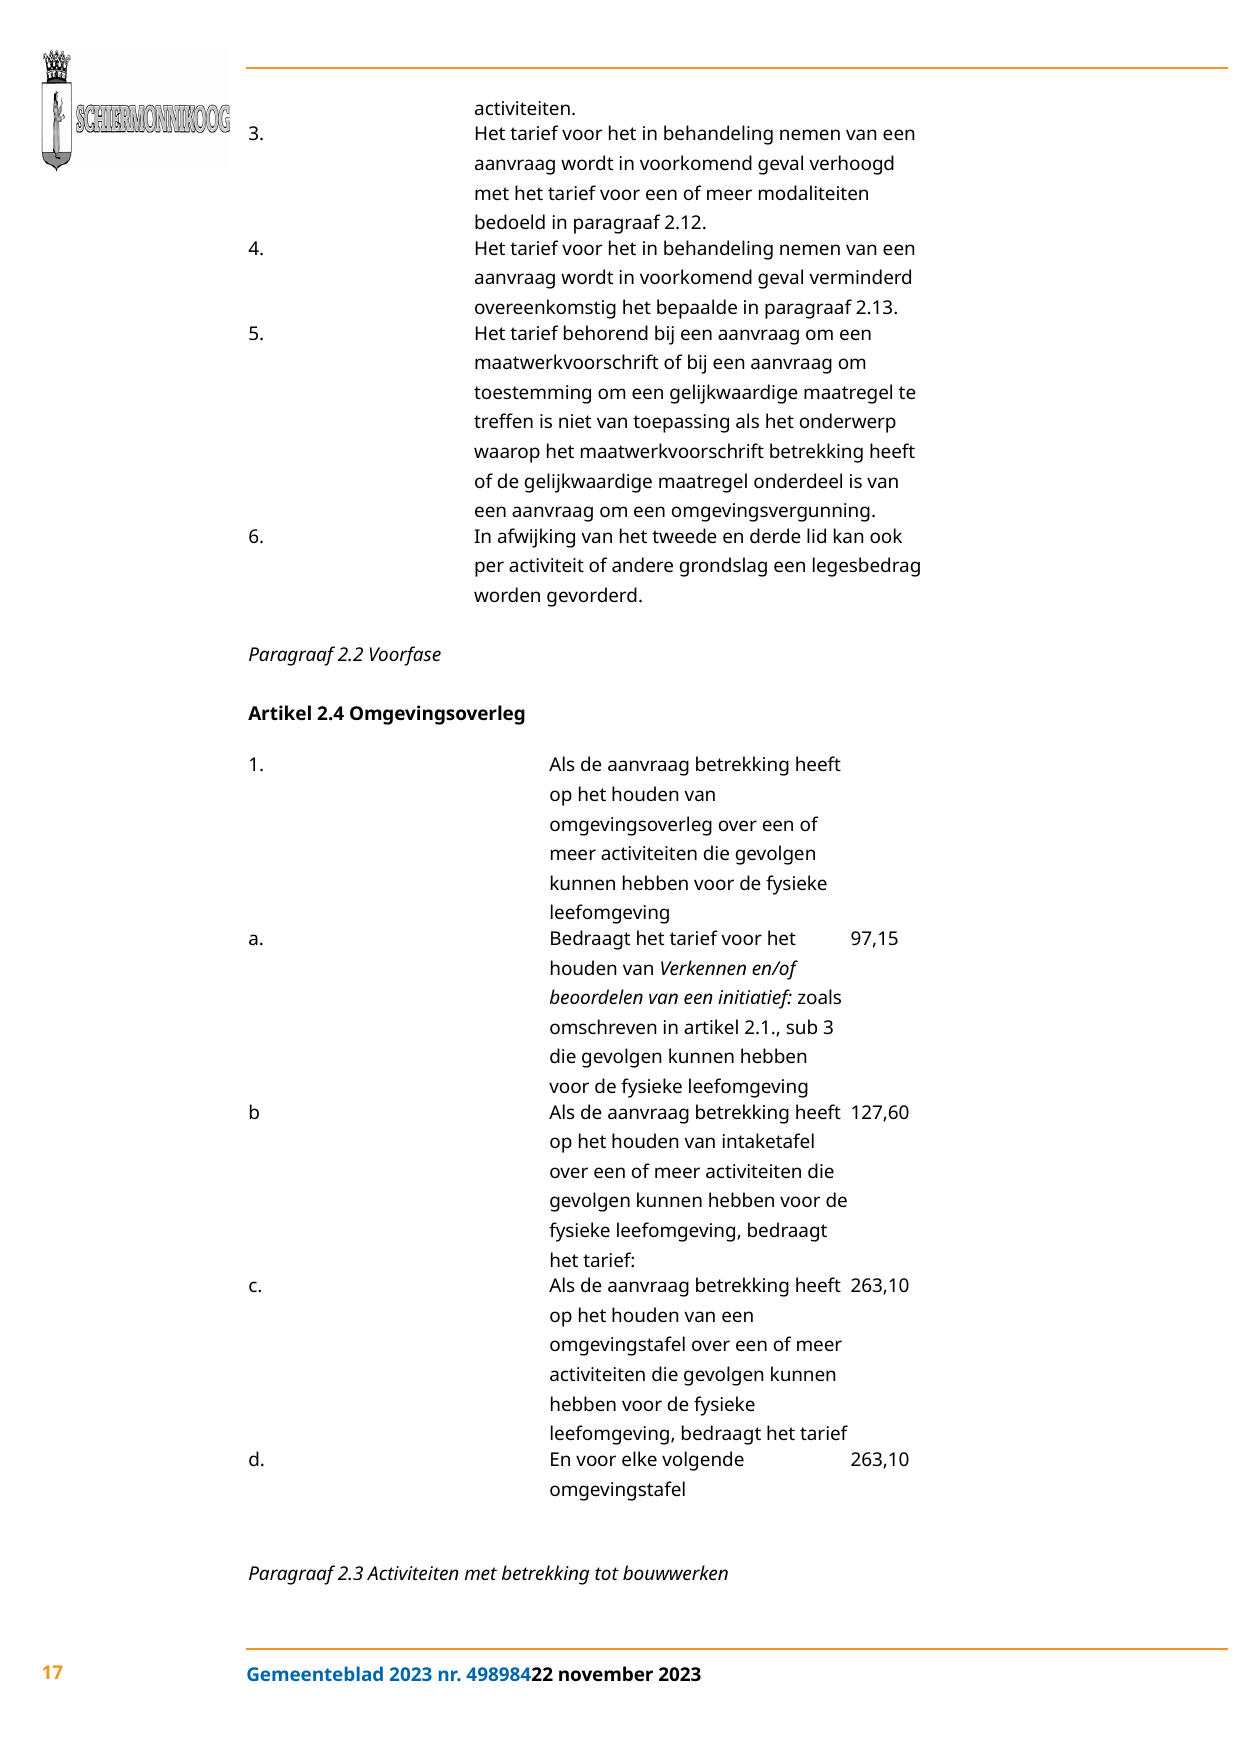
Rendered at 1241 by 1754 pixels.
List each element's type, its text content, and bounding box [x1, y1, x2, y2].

table_cell a. [248, 925, 549, 1099]
table_cell [850, 752, 1152, 925]
table_cell [850, 726, 1152, 752]
table_cell 4. [248, 235, 474, 320]
table_cell 127,60 [850, 1099, 1152, 1272]
table_cell b [248, 1099, 549, 1272]
picture [41, 47, 231, 172]
table_cell In afwijking van het tweede en derde lid kan ook per activiteit of andere grondslag een legesbedrag worden gevorderd. [474, 523, 926, 608]
table_cell 6. [248, 523, 474, 608]
table_cell [248, 1501, 850, 1527]
table_cell d. [248, 1446, 549, 1501]
table_cell Als de aanvraag betrekking heeft op het houden van intaketafel over een of meer activiteiten die gevolgen kunnen hebben voor de fysieke leefomgeving, bedraagt het tarief: [549, 1099, 850, 1272]
table_cell Het tarief voor het in behandeling nemen van een aanvraag wordt in voorkomend geval verhoogd met het tarief voor een of meer modaliteiten bedoeld in paragraaf 2.12. [474, 121, 926, 235]
table_cell [248, 95, 474, 121]
table_header [850, 700, 1152, 726]
table_cell 263,10 [850, 1273, 1152, 1446]
table_cell En voor elke volgende omgevingstafel [549, 1446, 850, 1501]
table_cell 1. [248, 752, 549, 925]
table_cell Als de aanvraag betrekking heeft op het houden van een omgevingstafel over een of meer activiteiten die gevolgen kunnen hebben voor de fysieke leefomgeving, bedraagt het tarief [549, 1273, 850, 1446]
table_cell 263,10 [850, 1446, 1152, 1501]
table_cell [926, 320, 1152, 523]
table_cell 97,15 [850, 925, 1152, 1099]
table_cell 3. [248, 121, 474, 235]
table_header Artikel 2.4 Omgevingsoverleg [248, 700, 850, 726]
table_cell [926, 235, 1152, 320]
table_cell [248, 726, 850, 752]
table_cell [926, 523, 1152, 608]
table_cell c. [248, 1273, 549, 1446]
table_cell 5. [248, 320, 474, 523]
table_cell [850, 1501, 1152, 1527]
table_cell Bedraagt het tarief voor het houden van Verkennen en/of beoordelen van een initiatief: zoals omschreven in artikel 2.1., sub 3 die gevolgen kunnen hebben voor de fysieke leefomgeving [549, 925, 850, 1099]
table_cell [926, 121, 1152, 235]
table_cell Als de aanvraag betrekking heeft op het houden van omgevingsoverleg over een of meer activiteiten die gevolgen kunnen hebben voor de fysieke leefomgeving [549, 752, 850, 925]
text Paragraaf 2.3 Activiteiten met betrekking tot bouwwerken [248, 1560, 1152, 1586]
table_cell Het tarief behorend bij een aanvraag om een maatwerkvoorschrift of bij een aanvraag om toestemming om een gelijkwaardige maatregel te treffen is niet van toepassing als het onderwerp waarop het maatwerkvoorschrift betrekking heeft of de gelijkwaardige maatregel onderdeel is van een aanvraag om een omgevingsvergunning. [474, 320, 926, 523]
table_cell activiteiten. [474, 95, 926, 121]
text Paragraaf 2.2 Voorfase [248, 641, 1152, 667]
table_cell [926, 95, 1152, 121]
table_cell Het tarief voor het in behandeling nemen van een aanvraag wordt in voorkomend geval verminderd overeenkomstig het bepaalde in paragraaf 2.13. [474, 235, 926, 320]
